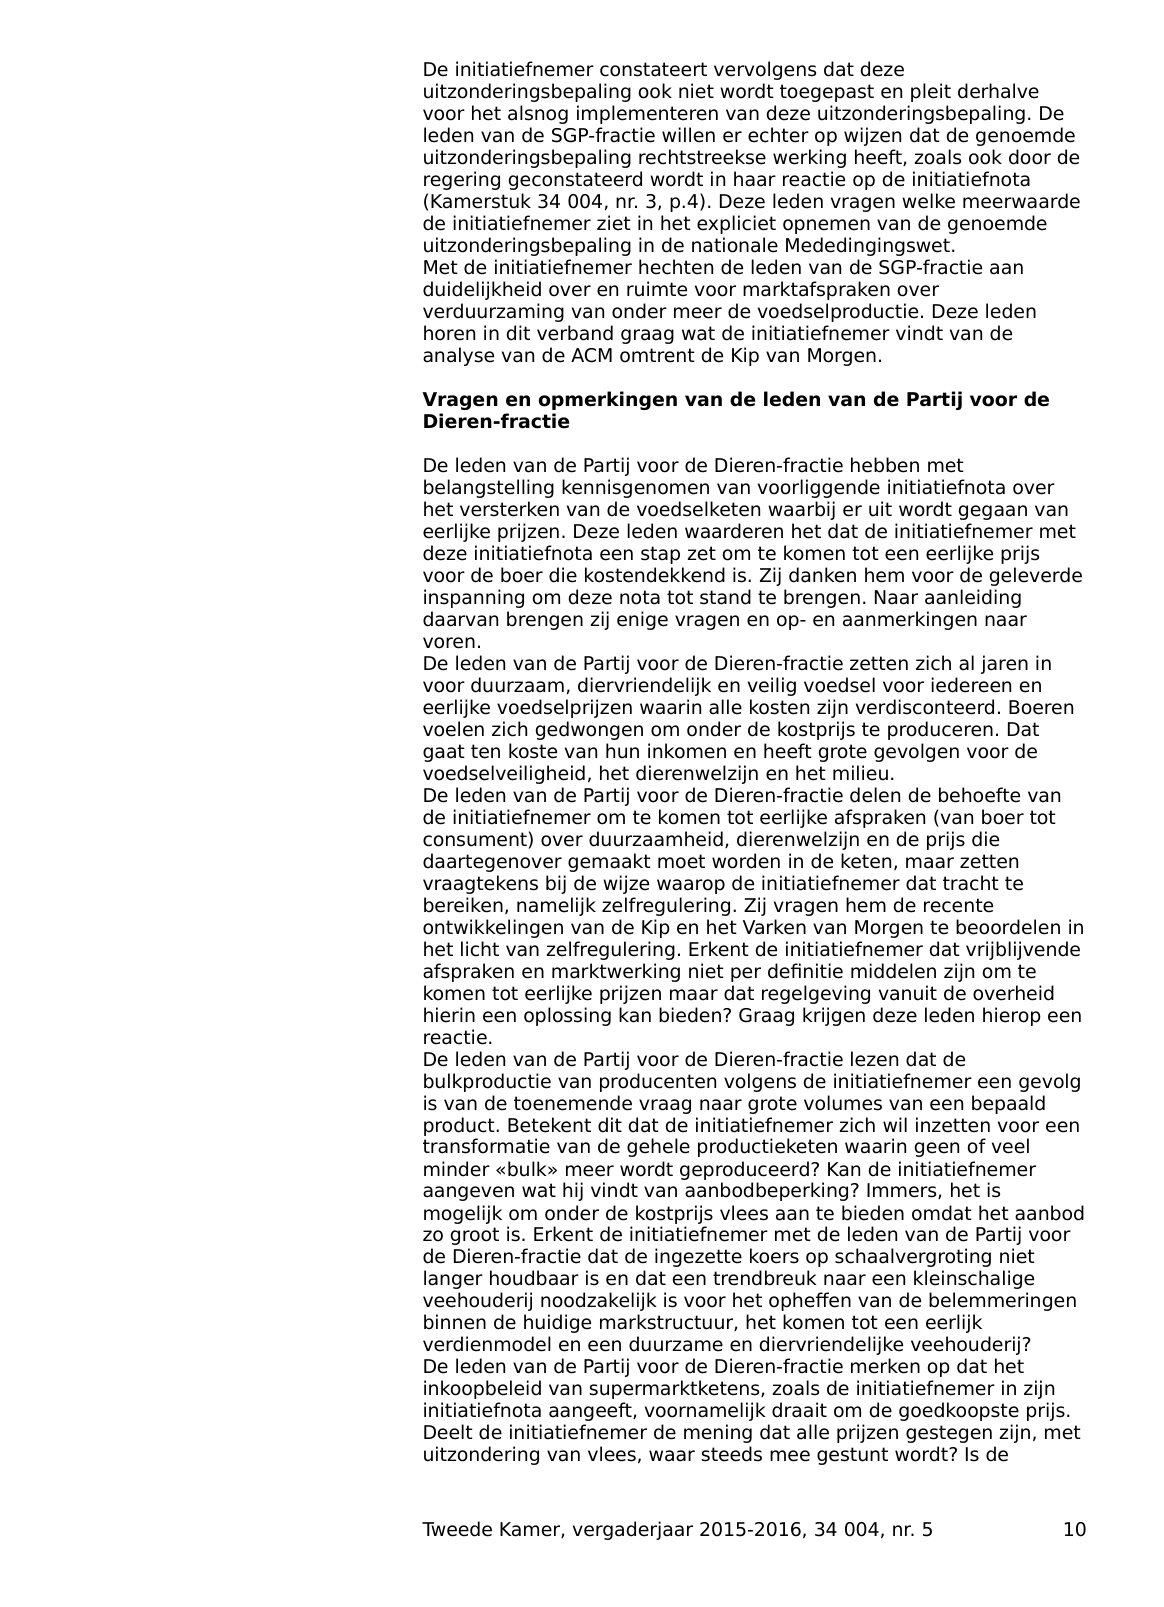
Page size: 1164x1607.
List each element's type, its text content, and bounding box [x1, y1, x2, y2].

text De leden van de Partij voor de Dieren-fractie merken op dat het inkoopbeleid van supermarktketens, zoals de initiatiefnemer in zijn initiatiefnota aangeeft, voornamelijk draait om de goedkoopste prijs. Deelt de initiatiefnemer de mening dat alle prijzen gestegen zijn, met uitzondering van vlees, waar steeds mee gestunt wordt? Is de [422, 1356, 1087, 1466]
text De leden van de Partij voor de Dieren-fractie lezen dat de bulkproductie van producenten volgens de initiatiefnemer een gevolg is van de toenemende vraag naar grote volumes van een bepaald product. Betekent dit dat de initiatiefnemer zich wil inzetten voor een transformatie van de gehele productieketen waarin geen of veel minder «bulk» meer wordt geproduceerd? Kan de initiatiefnemer aangeven wat hij vindt van aanbodbeperking? Immers, het is mogelijk om onder de kostprijs vlees aan te bieden omdat het aanbod zo groot is. Erkent de initiatiefnemer met de leden van de Partij voor de Dieren-fractie dat de ingezette koers op schaalvergroting niet langer houdbaar is en dat een trendbreuk naar een kleinschalige veehouderij noodzakelijk is voor het opheffen van de belemmeringen binnen de huidige markstructuur, het komen tot een eerlijk verdienmodel en een duurzame en diervriendelijke veehouderij? [422, 1048, 1087, 1356]
text De leden van de Partij voor de Dieren-fractie zetten zich al jaren in voor duurzaam, diervriendelijk en veilig voedsel voor iedereen en eerlijke voedselprijzen waarin alle kosten zijn verdisconteerd. Boeren voelen zich gedwongen om onder de kostprijs te produceren. Dat gaat ten koste van hun inkomen en heeft grote gevolgen voor de voedselveiligheid, het dierenwelzijn en het milieu. [422, 653, 1087, 785]
text Met de initiatiefnemer hechten de leden van de SGP-fractie aan duidelijkheid over en ruimte voor marktafspraken over verduurzaming van onder meer de voedselproductie. Deze leden horen in dit verband graag wat de initiatiefnemer vindt van de analyse van de ACM omtrent de Kip van Morgen. [422, 257, 1087, 367]
text De leden van de Partij voor de Dieren-fractie hebben met belangstelling kennisgenomen van voorliggende initiatiefnota over het versterken van de voedselketen waarbij er uit wordt gegaan van eerlijke prijzen. Deze leden waarderen het dat de initiatiefnemer met deze initiatiefnota een stap zet om te komen tot een eerlijke prijs voor de boer die kostendekkend is. Zij danken hem voor de geleverde inspanning om deze nota tot stand te brengen. Naar aanleiding daarvan brengen zij enige vragen en op- en aanmerkingen naar voren. [422, 455, 1087, 653]
text De leden van de Partij voor de Dieren-fractie delen de behoefte van de initiatiefnemer om te komen tot eerlijke afspraken (van boer tot consument) over duurzaamheid, dierenwelzijn en de prijs die daartegenover gemaakt moet worden in de keten, maar zetten vraagtekens bij de wijze waarop de initiatiefnemer dat tracht te bereiken, namelijk zelfregulering. Zij vragen hem de recente ontwikkelingen van de Kip en het Varken van Morgen te beoordelen in het licht van zelfregulering. Erkent de initiatiefnemer dat vrijblijvende afspraken en marktwerking niet per definitie middelen zijn om te komen tot eerlijke prijzen maar dat regelgeving vanuit de overheid hierin een oplossing kan bieden? Graag krijgen deze leden hierop een reactie. [422, 785, 1087, 1048]
subtitle Vragen en opmerkingen van de leden van de Partij voor de Dieren-fractie [422, 389, 1087, 433]
text De initiatiefnemer constateert vervolgens dat deze uitzonderingsbepaling ook niet wordt toegepast en pleit derhalve voor het alsnog implementeren van deze uitzonderingsbepaling. De leden van de SGP-fractie willen er echter op wijzen dat de genoemde uitzonderingsbepaling rechtstreekse werking heeft, zoals ook door de regering geconstateerd wordt in haar reactie op de initiatiefnota (Kamerstuk 34 004, nr. 3, p.4). Deze leden vragen welke meerwaarde de initiatiefnemer ziet in het expliciet opnemen van de genoemde uitzonderingsbepaling in de nationale Mededingingswet. [422, 59, 1087, 257]
